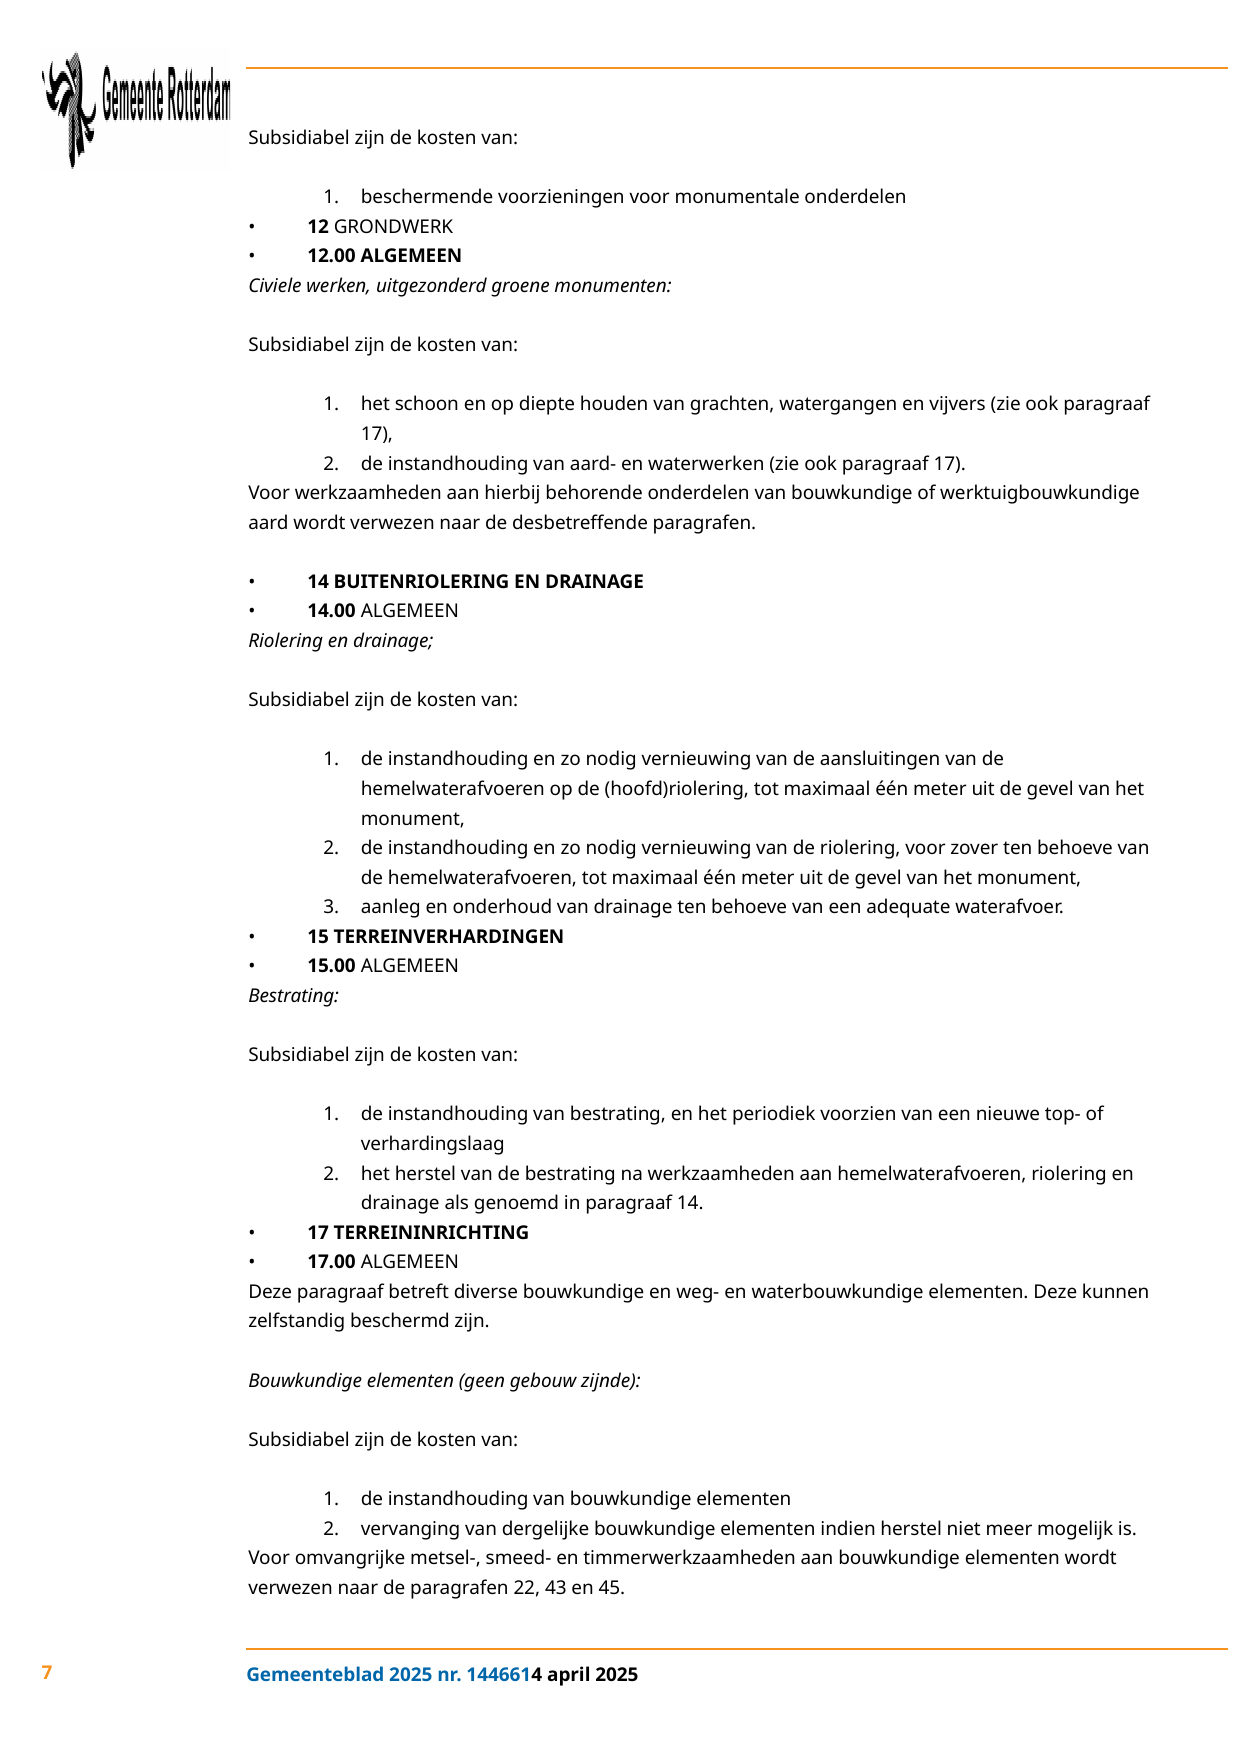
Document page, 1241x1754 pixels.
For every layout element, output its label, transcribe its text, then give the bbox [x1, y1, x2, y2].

text Riolering en drainage; [248, 627, 1152, 653]
list aanleg en onderhoud van drainage ten behoeve van een adequate waterafvoer. [323, 893, 1152, 919]
list de instandhouding van bouwkundige elementen [323, 1485, 1152, 1511]
list 17 TERREININRICHTING [248, 1219, 1152, 1245]
list 12 GRONDWERK [248, 213, 1152, 239]
text Deze paragraaf betreft diverse bouwkundige en weg- en waterbouwkundige elementen. Deze kunnen zelfstandig beschermd zijn. [248, 1278, 1152, 1333]
text Civiele werken, uitgezonderd groene monumenten: [248, 272, 1152, 298]
list 14.00 ALGEMEEN [248, 598, 1152, 623]
list 15.00 ALGEMEEN [248, 953, 1152, 978]
list het schoon en op diepte houden van grachten, watergangen en vijvers (zie ook paragraaf 17), [323, 391, 1152, 446]
text Subsidiabel zijn de kosten van: [248, 1041, 1152, 1067]
list de instandhouding van bestrating, en het periodiek voorzien van een nieuwe top- of verhardingslaag [323, 1101, 1152, 1156]
list de instandhouding van aard- en waterwerken (zie ook paragraaf 17). [323, 450, 1152, 476]
text Subsidiabel zijn de kosten van: [248, 331, 1152, 357]
list beschermende voorzieningen voor monumentale onderdelen [323, 183, 1152, 209]
text Subsidiabel zijn de kosten van: [248, 1426, 1152, 1452]
list 12.00 ALGEMEEN [248, 243, 1152, 268]
list 17.00 ALGEMEEN [248, 1248, 1152, 1274]
text Voor werkzaamheden aan hierbij behorende onderdelen van bouwkundige of werktuigbouwkundige aard wordt verwezen naar de desbetreffende paragrafen. [248, 479, 1152, 535]
text Subsidiabel zijn de kosten van: [248, 124, 1152, 150]
list 14 BUITENRIOLERING EN DRAINAGE [248, 568, 1152, 594]
list de instandhouding en zo nodig vernieuwing van de aansluitingen van de hemelwaterafvoeren op de (hoofd)riolering, tot maximaal één meter uit de gevel van het monument, [323, 746, 1152, 831]
picture [41, 47, 231, 172]
text Bestrating: [248, 982, 1152, 1008]
list 15 TERREINVERHARDINGEN [248, 923, 1152, 949]
text Bouwkundige elementen (geen gebouw zijnde): [248, 1367, 1152, 1393]
text Subsidiabel zijn de kosten van: [248, 686, 1152, 712]
text Voor omvangrijke metsel-, smeed- en timmerwerkzaamheden aan bouwkundige elementen wordt verwezen naar de paragrafen 22, 43 en 45. [248, 1544, 1152, 1600]
list het herstel van de bestrating na werkzaamheden aan hemelwaterafvoeren, riolering en drainage als genoemd in paragraaf 14. [323, 1160, 1152, 1215]
list de instandhouding en zo nodig vernieuwing van de riolering, voor zover ten behoeve van de hemelwaterafvoeren, tot maximaal één meter uit de gevel van het monument, [323, 834, 1152, 890]
list vervanging van dergelijke bouwkundige elementen indien herstel niet meer mogelijk is. [323, 1515, 1152, 1541]
